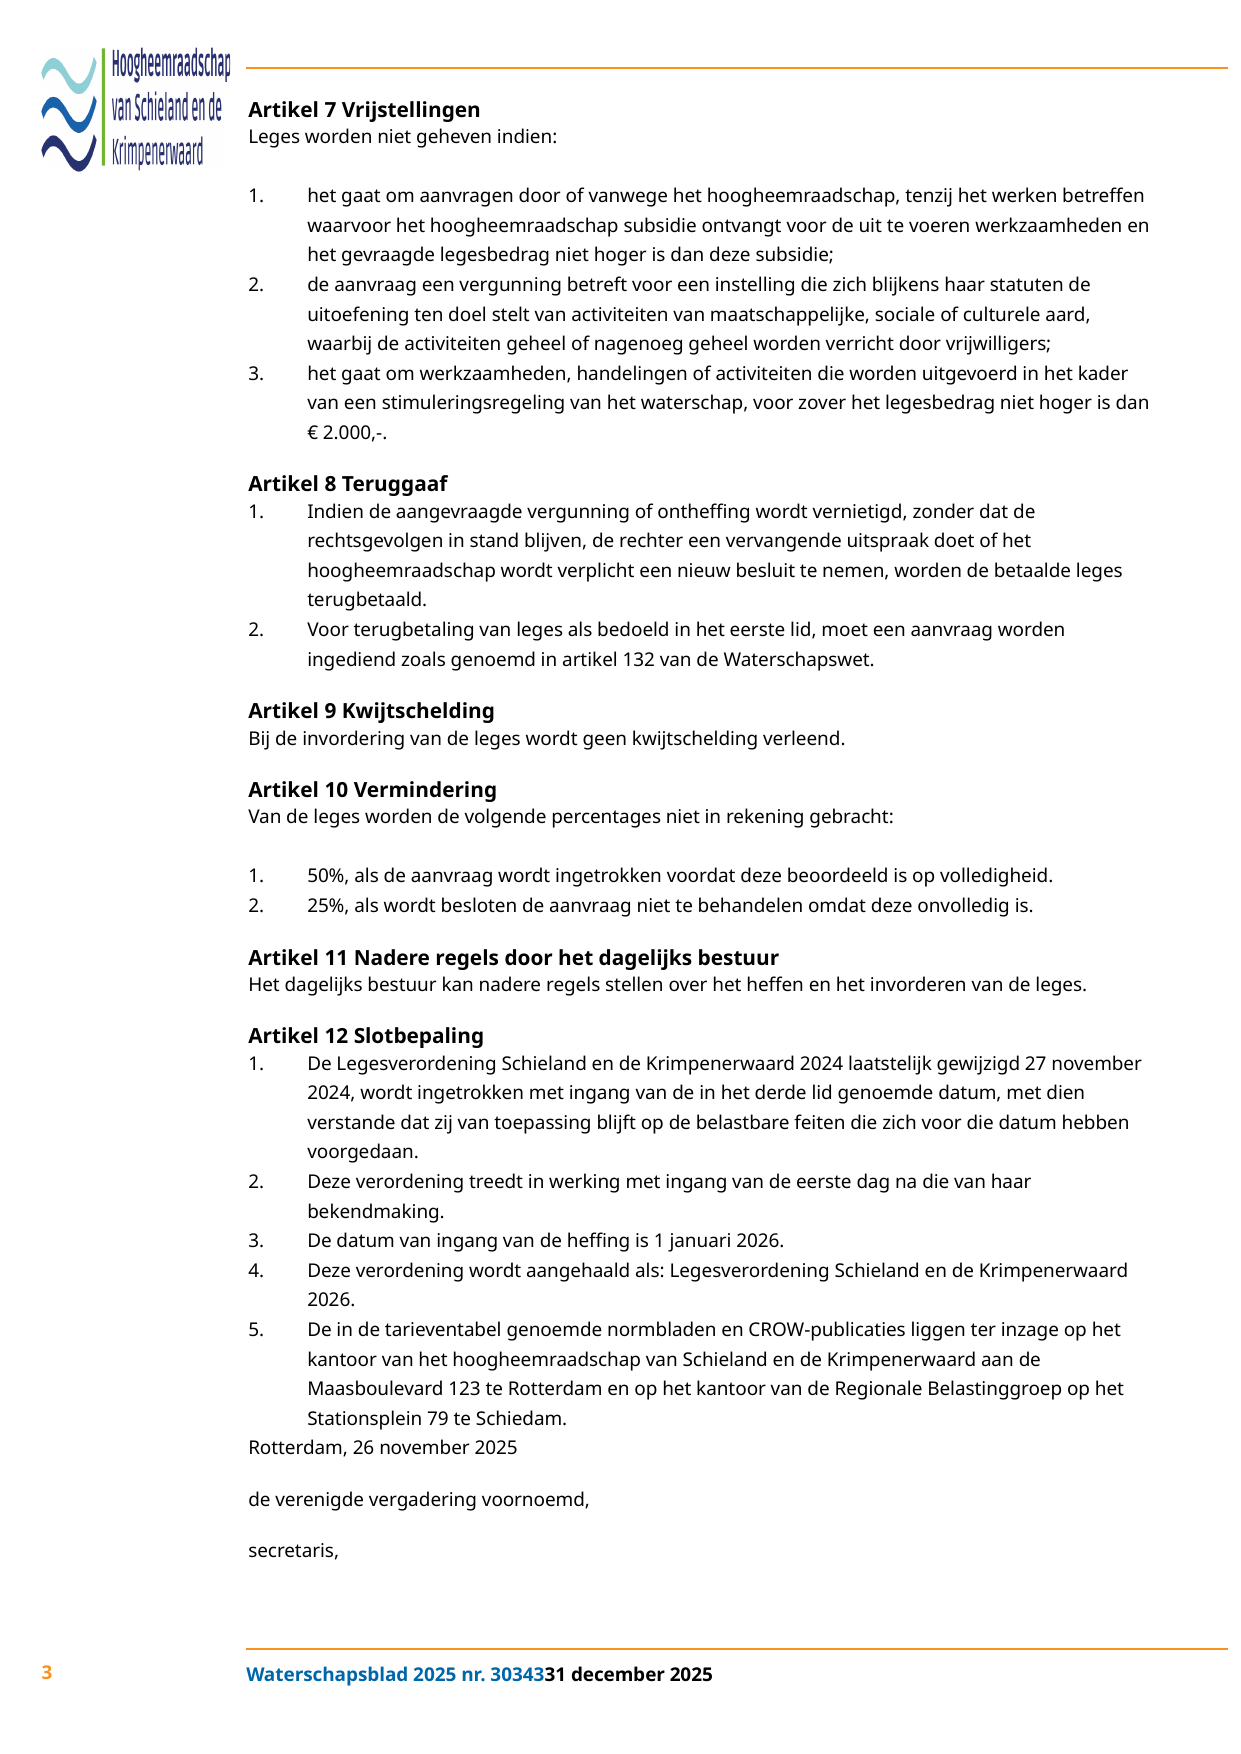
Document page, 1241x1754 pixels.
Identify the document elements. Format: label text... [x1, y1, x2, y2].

list de aanvraag een vergunning betreft voor een instelling die zich blijkens haar statuten de uitoefening ten doel stelt van activiteiten van maatschappelijke, sociale of culturele aard, waarbij de activiteiten geheel of nagenoeg geheel worden verricht door vrijwilligers; [248, 271, 1152, 356]
text Artikel 11 Nadere regels door het dagelijks bestuur [248, 943, 1152, 971]
list Deze verordening treedt in werking met ingang van de eerste dag na die van haar bekendmaking. [248, 1168, 1152, 1224]
text Rotterdam, 26 november 2025 [248, 1434, 1152, 1460]
text Artikel 8 Teruggaaf [248, 469, 1152, 498]
text Het dagelijks bestuur kan nadere regels stellen over het heffen en het invorderen van de leges. [248, 971, 1152, 997]
picture [41, 47, 231, 172]
text de verenigde vergadering voornoemd, [248, 1486, 1152, 1512]
list 50%, als de aanvraag wordt ingetrokken voordat deze beoordeeld is op volledigheid. [248, 863, 1152, 888]
text Artikel 7 Vrijstellingen [248, 95, 1152, 123]
text Van de leges worden de volgende percentages niet in rekening gebracht: [248, 803, 1152, 829]
list 25%, als wordt besloten de aanvraag niet te behandelen omdat deze onvolledig is. [248, 892, 1152, 918]
list De datum van ingang van de heffing is 1 januari 2026. [248, 1227, 1152, 1253]
list Deze verordening wordt aangehaald als: Legesverordening Schieland en de Krimpenerwaard 2026. [248, 1257, 1152, 1312]
text Bij de invordering van de leges wordt geen kwijtschelding verleend. [248, 725, 1152, 750]
text Leges worden niet geheven indien: [248, 123, 1152, 149]
list het gaat om werkzaamheden, handelingen of activiteiten die worden uitgevoerd in het kader van een stimuleringsregeling van het waterschap, voor zover het legesbedrag niet hoger is dan € 2.000,-. [248, 360, 1152, 445]
list Indien de aangevraagde vergunning of ontheffing wordt vernietigd, zonder dat de rechtsgevolgen in stand blijven, de rechter een vervangende uitspraak doet of het hoogheemraadschap wordt verplicht een nieuw besluit te nemen, worden de betaalde leges terugbetaald. [248, 498, 1152, 612]
list De Legesverordening Schieland en de Krimpenerwaard 2024 laatstelijk gewijzigd 27 november 2024, wordt ingetrokken met ingang van de in het derde lid genoemde datum, met dien verstande dat zij van toepassing blijft op de belastbare feiten die zich voor die datum hebben voorgedaan. [248, 1050, 1152, 1164]
text Artikel 12 Slotbepaling [248, 1022, 1152, 1050]
list Voor terugbetaling van leges als bedoeld in het eerste lid, moet een aanvraag worden ingediend zoals genoemd in artikel 132 van de Waterschapswet. [248, 616, 1152, 672]
list De in de tarieventabel genoemde normbladen en CROW-publicaties liggen ter inzage op het kantoor van het hoogheemraadschap van Schieland en de Krimpenerwaard aan de Maasboulevard 123 te Rotterdam en op het kantoor van de Regionale Belastinggroep op het Stationsplein 79 te Schiedam. [248, 1316, 1152, 1431]
text Artikel 10 Vermindering [248, 775, 1152, 803]
text Artikel 9 Kwijtschelding [248, 696, 1152, 725]
text secretaris, [248, 1537, 1152, 1563]
list het gaat om aanvragen door of vanwege het hoogheemraadschap, tenzij het werken betreffen waarvoor het hoogheemraadschap subsidie ontvangt voor de uit te voeren werkzaamheden en het gevraagde legesbedrag niet hoger is dan deze subsidie; [248, 182, 1152, 267]
